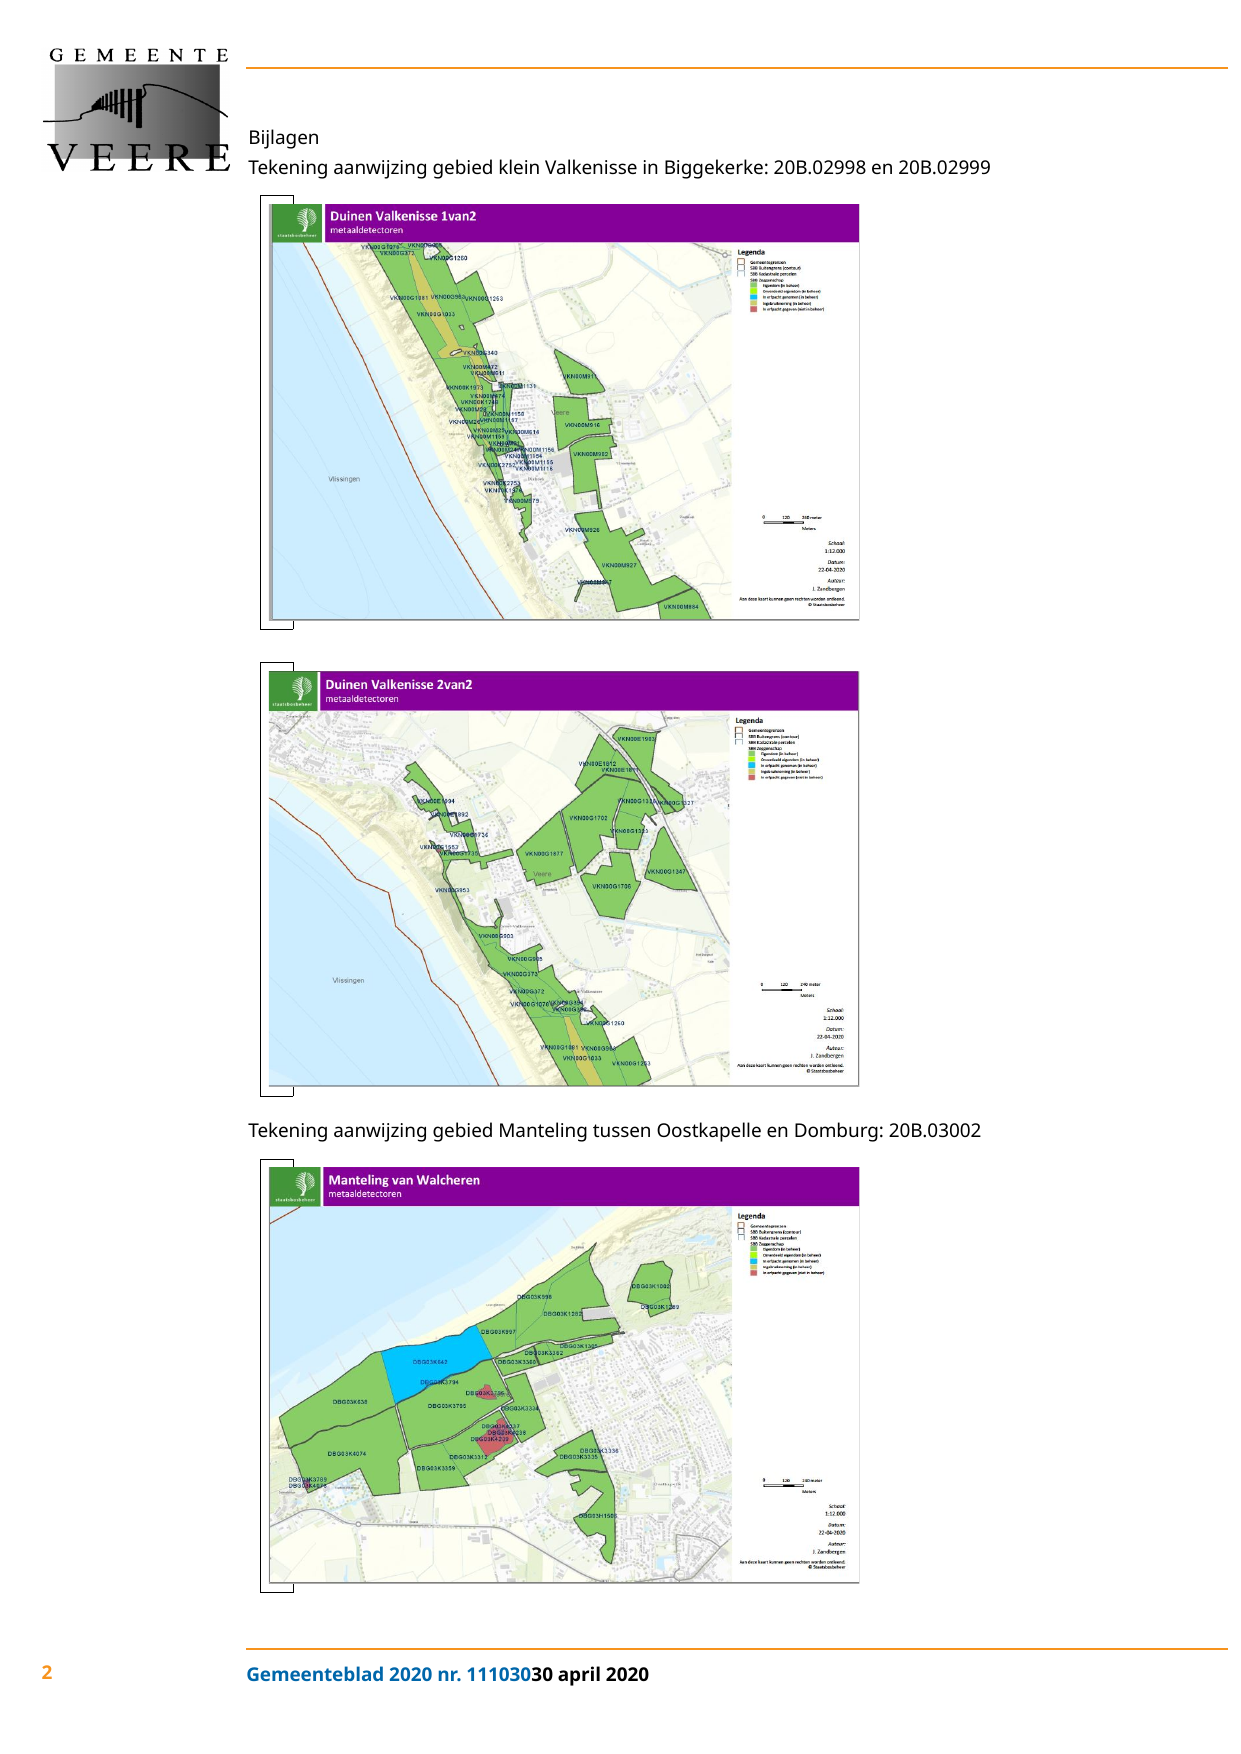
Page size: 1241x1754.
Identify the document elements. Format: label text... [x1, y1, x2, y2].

picture [41, 47, 231, 172]
text Bijlagen [248, 124, 1152, 150]
picture [268, 204, 860, 621]
text Tekening aanwijzing gebied Manteling tussen Oostkapelle en Domburg: 20B.03002 [248, 1117, 1152, 1143]
picture [268, 1167, 860, 1584]
text Tekening aanwijzing gebied klein Valkenisse in Biggekerke: 20B.02998 en 20B.02999 [248, 154, 1152, 180]
picture [268, 671, 860, 1087]
